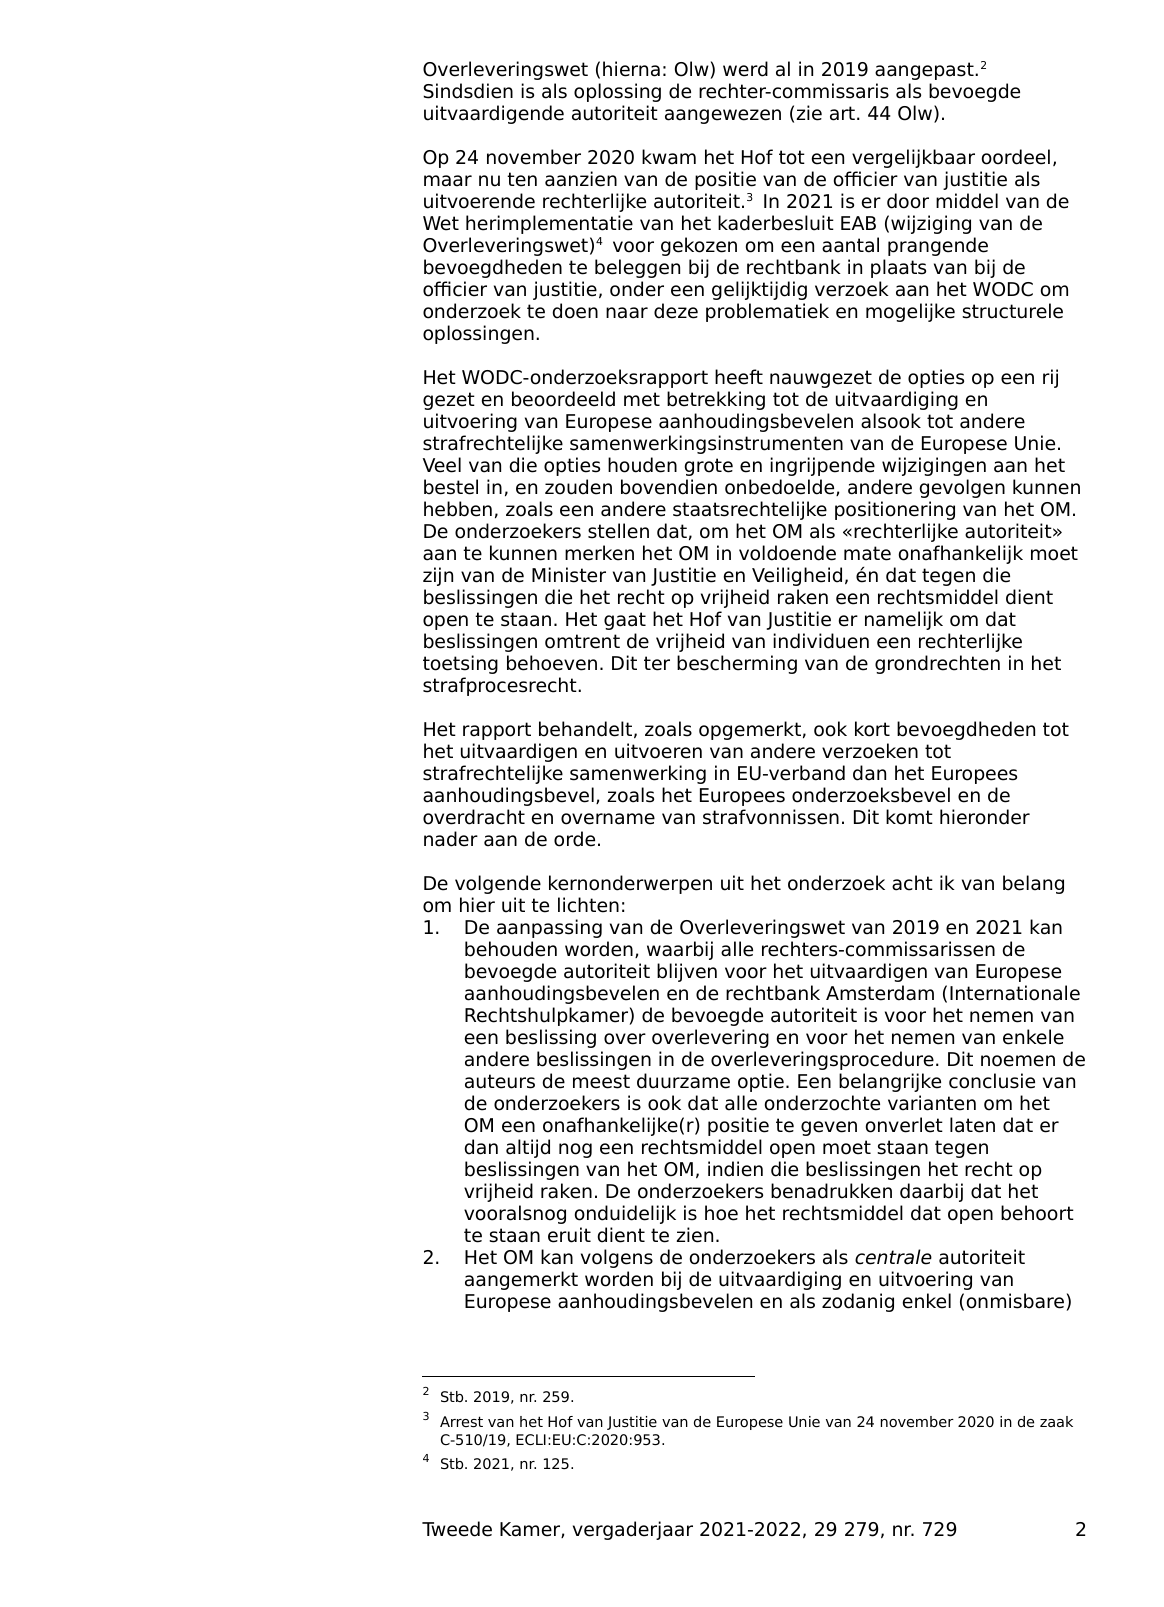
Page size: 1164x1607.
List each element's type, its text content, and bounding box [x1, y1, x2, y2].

text Stb. 2019, nr. 259. [422, 1385, 1087, 1407]
text De volgende kernonderwerpen uit het onderzoek acht ik van belang om hier uit te lichten: [422, 873, 1087, 917]
text Arrest van het Hof van Justitie van de Europese Unie van 24 november 2020 in de zaak C-510/19, ECLI:EU:C:2020:953. [422, 1410, 1087, 1449]
text 1. De aanpassing van de Overleveringswet van 2019 en 2021 kan behouden worden, waarbij alle rechters-commissarissen de bevoegde autoriteit blijven voor het uitvaardigen van Europese aanhoudingsbevelen en de rechtbank Amsterdam (Internationale Rechtshulpkamer) de bevoegde autoriteit is voor het nemen van een beslissing over overlevering en voor het nemen van enkele andere beslissingen in de overleveringsprocedure. Dit noemen de auteurs de meest duurzame optie. Een belangrijke conclusie van de onderzoekers is ook dat alle onderzochte varianten om het OM een onafhankelijke(r) positie te geven onverlet laten dat er dan altijd nog een rechtsmiddel open moet staan tegen beslissingen van het OM, indien die beslissingen het recht op vrijheid raken. De onderzoekers benadrukken daarbij dat het vooralsnog onduidelijk is hoe het rechtsmiddel dat open behoort te staan eruit dient te zien. [422, 917, 1087, 1247]
text Op 24 november 2020 kwam het Hof tot een vergelijkbaar oordeel, maar nu ten aanzien van de positie van de officier van justitie als uitvoerende rechterlijke autoriteit. In 2021 is er door middel van de Wet herimplementatie van het kaderbesluit EAB (wijziging van de Overleveringswet) voor gekozen om een aantal prangende bevoegdheden te beleggen bij de rechtbank in plaats van bij de officier van justitie, onder een gelijktijdig verzoek aan het WODC om onderzoek te doen naar deze problematiek en mogelijke structurele oplossingen. [422, 147, 1087, 345]
text Het WODC-onderzoeksrapport heeft nauwgezet de opties op een rij gezet en beoordeeld met betrekking tot de uitvaardiging en uitvoering van Europese aanhoudingsbevelen alsook tot andere strafrechtelijke samenwerkingsinstrumenten van de Europese Unie. Veel van die opties houden grote en ingrijpende wijzigingen aan het bestel in, en zouden bovendien onbedoelde, andere gevolgen kunnen hebben, zoals een andere staatsrechtelijke positionering van het OM. De onderzoekers stellen dat, om het OM als «rechterlijke autoriteit» aan te kunnen merken het OM in voldoende mate onafhankelijk moet zijn van de Minister van Justitie en Veiligheid, én dat tegen die beslissingen die het recht op vrijheid raken een rechtsmiddel dient open te staan. Het gaat het Hof van Justitie er namelijk om dat beslissingen omtrent de vrijheid van individuen een rechterlijke toetsing behoeven. Dit ter bescherming van de grondrechten in het strafprocesrecht. [422, 367, 1087, 697]
text Stb. 2021, nr. 125. [422, 1452, 1087, 1474]
text 2. Het OM kan volgens de onderzoekers als centrale autoriteit aangemerkt worden bij de uitvaardiging en uitvoering van Europese aanhoudingsbevelen en als zodanig enkel (onmisbare) [422, 1247, 1087, 1313]
text Overleveringswet (hierna: Olw) werd al in 2019 aangepast. Sindsdien is als oplossing de rechter-commissaris als bevoegde uitvaardigende autoriteit aangewezen (zie art. 44 Olw). [422, 59, 1087, 125]
text Het rapport behandelt, zoals opgemerkt, ook kort bevoegdheden tot het uitvaardigen en uitvoeren van andere verzoeken tot strafrechtelijke samenwerking in EU-verband dan het Europees aanhoudingsbevel, zoals het Europees onderzoeksbevel en de overdracht en overname van strafvonnissen. Dit komt hieronder nader aan de orde. [422, 719, 1087, 851]
